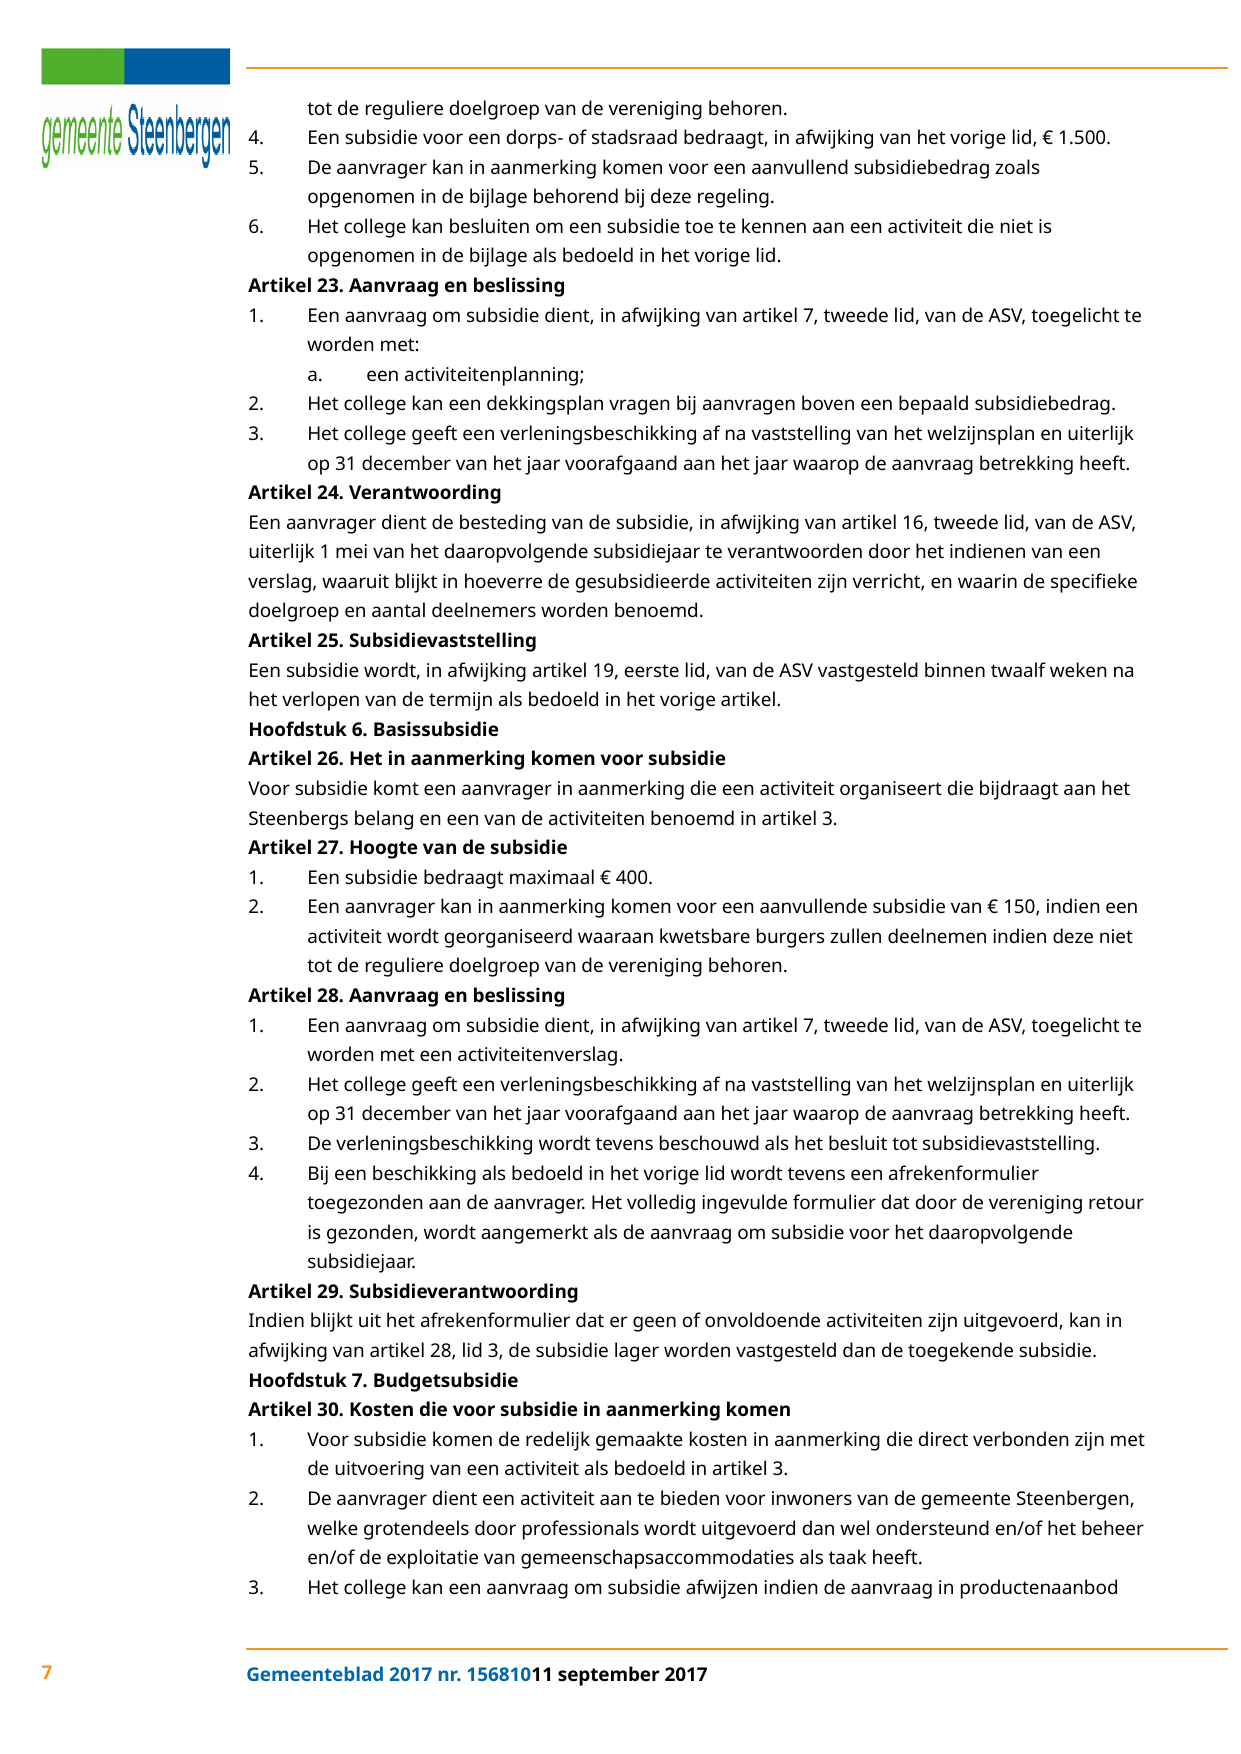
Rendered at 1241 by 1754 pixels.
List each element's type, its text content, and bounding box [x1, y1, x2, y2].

list Het college kan een dekkingsplan vragen bij aanvragen boven een bepaald subsidiebedrag. [248, 391, 1152, 416]
list Het college kan een aanvraag om subsidie afwijzen indien de aanvraag in productenaanbod [248, 1574, 1152, 1600]
text Artikel 23. Aanvraag en beslissing [248, 272, 1152, 298]
text Artikel 29. Subsidieverantwoording [248, 1278, 1152, 1304]
text Artikel 25. Subsidievaststelling [248, 627, 1152, 653]
list De verleningsbeschikking wordt tevens beschouwd als het besluit tot subsidievaststelling. [248, 1130, 1152, 1156]
list Het college kan besluiten om een subsidie toe te kennen aan een activiteit die niet is opgenomen in de bijlage als bedoeld in het vorige lid. [248, 213, 1152, 268]
text Artikel 27. Hoogte van de subsidie [248, 834, 1152, 860]
list Een aanvraag om subsidie dient, in afwijking van artikel 7, tweede lid, van de ASV, toegelicht te worden met een activiteitenverslag. [248, 1012, 1152, 1067]
list Een subsidie bedraagt maximaal € 400. [248, 864, 1152, 890]
picture [41, 47, 231, 172]
list Bij een beschikking als bedoeld in het vorige lid wordt tevens een afrekenformulier toegezonden aan de aanvrager. Het volledig ingevulde formulier dat door de vereniging retour is gezonden, wordt aangemerkt als de aanvraag om subsidie voor het daaropvolgende subsidiejaar. [248, 1160, 1152, 1274]
list Voor subsidie komen de redelijk gemaakte kosten in aanmerking die direct verbonden zijn met de uitvoering van een activiteit als bedoeld in artikel 3. [248, 1426, 1152, 1481]
text Hoofdstuk 6. Basissubsidie [248, 716, 1152, 742]
text Voor subsidie komt een aanvrager in aanmerking die een activiteit organiseert die bijdraagt aan het Steenbergs belang en een van de activiteiten benoemd in artikel 3. [248, 775, 1152, 831]
text Artikel 28. Aanvraag en beslissing [248, 982, 1152, 1008]
text Artikel 26. Het in aanmerking komen voor subsidie [248, 746, 1152, 771]
text Hoofdstuk 7. Budgetsubsidie [248, 1367, 1152, 1393]
list Een aanvraag om subsidie dient, in afwijking van artikel 7, tweede lid, van de ASV, toegelicht te worden met: [248, 302, 1152, 357]
list tot de reguliere doelgroep van de vereniging behoren. [248, 95, 1152, 121]
text Artikel 24. Verantwoording [248, 479, 1152, 505]
text Indien blijkt uit het afrekenformulier dat er geen of onvoldoende activiteiten zijn uitgevoerd, kan in afwijking van artikel 28, lid 3, de subsidie lager worden vastgesteld dan de toegekende subsidie. [248, 1308, 1152, 1363]
list De aanvrager kan in aanmerking komen voor een aanvullend subsidiebedrag zoals opgenomen in de bijlage behorend bij deze regeling. [248, 154, 1152, 209]
text Een aanvrager dient de besteding van de subsidie, in afwijking van artikel 16, tweede lid, van de ASV, uiterlijk 1 mei van het daaropvolgende subsidiejaar te verantwoorden door het indienen van een verslag, waaruit blijkt in hoeverre de gesubsidieerde activiteiten zijn verricht, en waarin de specifieke doelgroep en aantal deelnemers worden benoemd. [248, 509, 1152, 623]
list Het college geeft een verleningsbeschikking af na vaststelling van het welzijnsplan en uiterlijk op 31 december van het jaar voorafgaand aan het jaar waarop de aanvraag betrekking heeft. [248, 1071, 1152, 1126]
list Een aanvrager kan in aanmerking komen voor een aanvullende subsidie van € 150, indien een activiteit wordt georganiseerd waaraan kwetsbare burgers zullen deelnemen indien deze niet tot de reguliere doelgroep van de vereniging behoren. [248, 893, 1152, 978]
text Een subsidie wordt, in afwijking artikel 19, eerste lid, van de ASV vastgesteld binnen twaalf weken na het verlopen van de termijn als bedoeld in het vorige artikel. [248, 657, 1152, 712]
list Een subsidie voor een dorps- of stadsraad bedraagt, in afwijking van het vorige lid, € 1.500. [248, 124, 1152, 150]
list De aanvrager dient een activiteit aan te bieden voor inwoners van de gemeente Steenbergen, welke grotendeels door professionals wordt uitgevoerd dan wel ondersteund en/of het beheer en/of de exploitatie van gemeenschapsaccommodaties als taak heeft. [248, 1485, 1152, 1570]
text Artikel 30. Kosten die voor subsidie in aanmerking komen [248, 1396, 1152, 1422]
list een activiteitenplanning; [307, 361, 1152, 387]
list Het college geeft een verleningsbeschikking af na vaststelling van het welzijnsplan en uiterlijk op 31 december van het jaar voorafgaand aan het jaar waarop de aanvraag betrekking heeft. [248, 420, 1152, 476]
